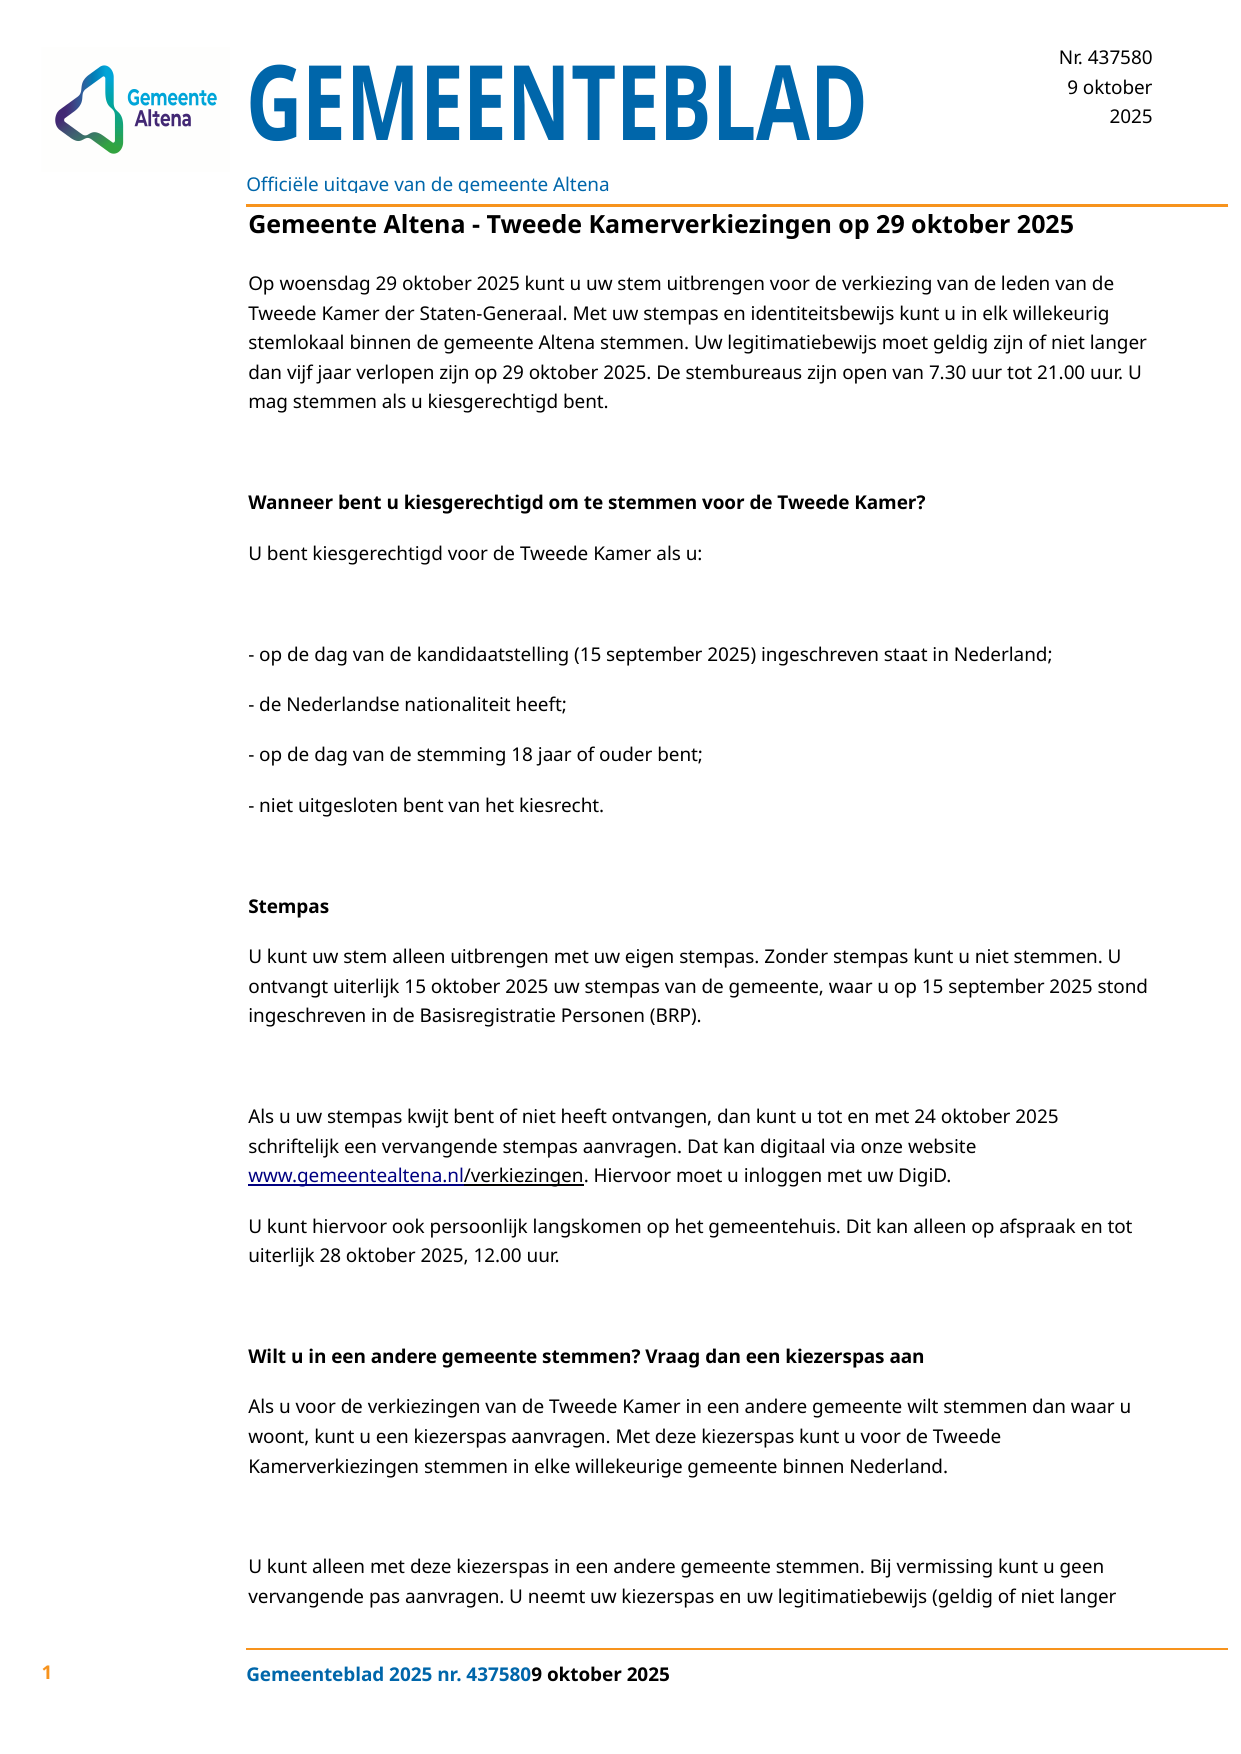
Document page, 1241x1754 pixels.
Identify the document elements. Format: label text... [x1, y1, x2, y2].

text Wilt u in een andere gemeente stemmen? Vraag dan een kiezerspas aan [248, 1343, 1152, 1369]
text U kunt alleen met deze kiezerspas in een andere gemeente stemmen. Bij vermissing kunt u geen vervangende pas aanvragen. U neemt uw kiezerspas en uw legitimatiebewijs (geldig of niet langer [248, 1554, 1152, 1609]
text U kunt hiervoor ook persoonlijk langskomen op het gemeentehuis. Dit kan alleen op afspraak en tot uiterlijk 28 oktober 2025, 12.00 uur. [248, 1213, 1152, 1268]
picture [41, 47, 231, 172]
text Stempas [248, 893, 1152, 918]
text - de Nederlandse nationaliteit heeft; [248, 691, 1152, 717]
text - op de dag van de stemming 18 jaar of ouder bent; [248, 742, 1152, 767]
text - niet uitgesloten bent van het kiesrecht. [248, 792, 1152, 818]
text Als u uw stempas kwijt bent of niet heeft ontvangen, dan kunt u tot en met 24 oktober 2025 schriftelijk een vervangende stempas aanvragen. Dat kan digitaal via onze website www.gemeentealtena.nl/verkiezingen. Hiervoor moet u inloggen met uw DigiD. [248, 1103, 1152, 1188]
text Gemeente Altena - Tweede Kamerverkiezingen op 29 oktober 2025 [248, 207, 1152, 241]
text Wanneer bent u kiesgerechtigd om te stemmen voor de Tweede Kamer? [248, 489, 1152, 515]
text Op woensdag 29 oktober 2025 kunt u uw stem uitbrengen voor de verkiezing van de leden van de Tweede Kamer der Staten-Generaal. Met uw stempas en identiteitsbewijs kunt u in elk willekeurig stemlokaal binnen de gemeente Altena stemmen. Uw legitimatiebewijs moet geldig zijn of niet langer dan vijf jaar verlopen zijn op 29 oktober 2025. De stembureaus zijn open van 7.30 uur tot 21.00 uur. U mag stemmen als u kiesgerechtigd bent. [248, 270, 1152, 414]
text - op de dag van de kandidaatstelling (15 september 2025) ingeschreven staat in Nederland; [248, 641, 1152, 666]
text U kunt uw stem alleen uitbrengen met uw eigen stempas. Zonder stempas kunt u niet stemmen. U ontvangt uiterlijk 15 oktober 2025 uw stempas van de gemeente, waar u op 15 september 2025 stond ingeschreven in de Basisregistratie Personen (BRP). [248, 943, 1152, 1028]
text Als u voor de verkiezingen van de Tweede Kamer in een andere gemeente wilt stemmen dan waar u woont, kunt u een kiezerspas aanvragen. Met deze kiezerspas kunt u voor de Tweede Kamerverkiezingen stemmen in elke willekeurige gemeente binnen Nederland. [248, 1394, 1152, 1478]
text U bent kiesgerechtigd voor de Tweede Kamer als u: [248, 540, 1152, 566]
